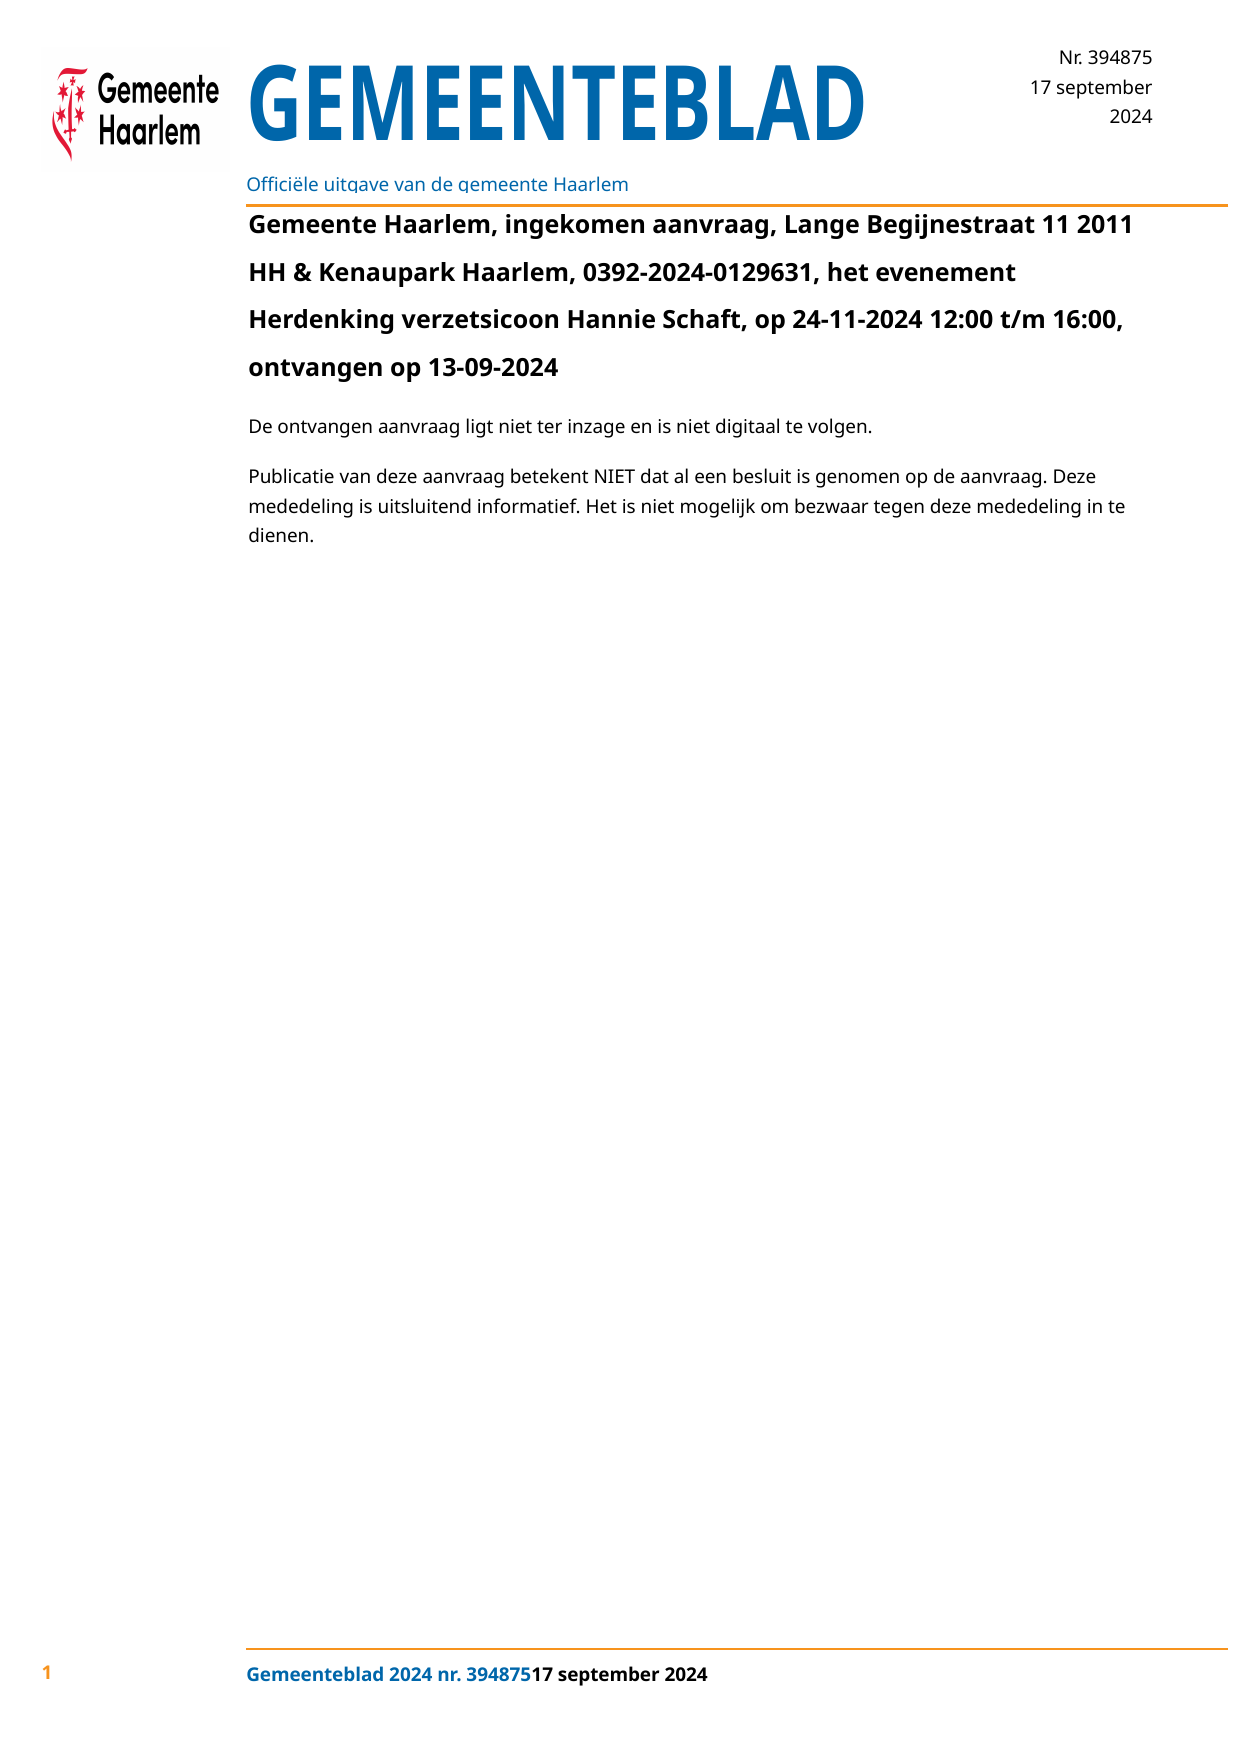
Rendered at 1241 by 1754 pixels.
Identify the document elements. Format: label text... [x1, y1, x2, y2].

picture [41, 47, 231, 172]
text Gemeente Haarlem, ingekomen aanvraag, Lange Begijnestraat 11 2011 HH & Kenaupark Haarlem, 0392-2024-0129631, het evenement Herdenking verzetsicoon Hannie Schaft, op 24-11-2024 12:00 t/m 16:00, ontvangen op 13-09-2024 [248, 207, 1152, 384]
text De ontvangen aanvraag ligt niet ter inzage en is niet digitaal te volgen. [248, 413, 1152, 439]
text Publicatie van deze aanvraag betekent NIET dat al een besluit is genomen op de aanvraag. Deze mededeling is uitsluitend informatief. Het is niet mogelijk om bezwaar tegen deze mededeling in te dienen. [248, 463, 1152, 548]
